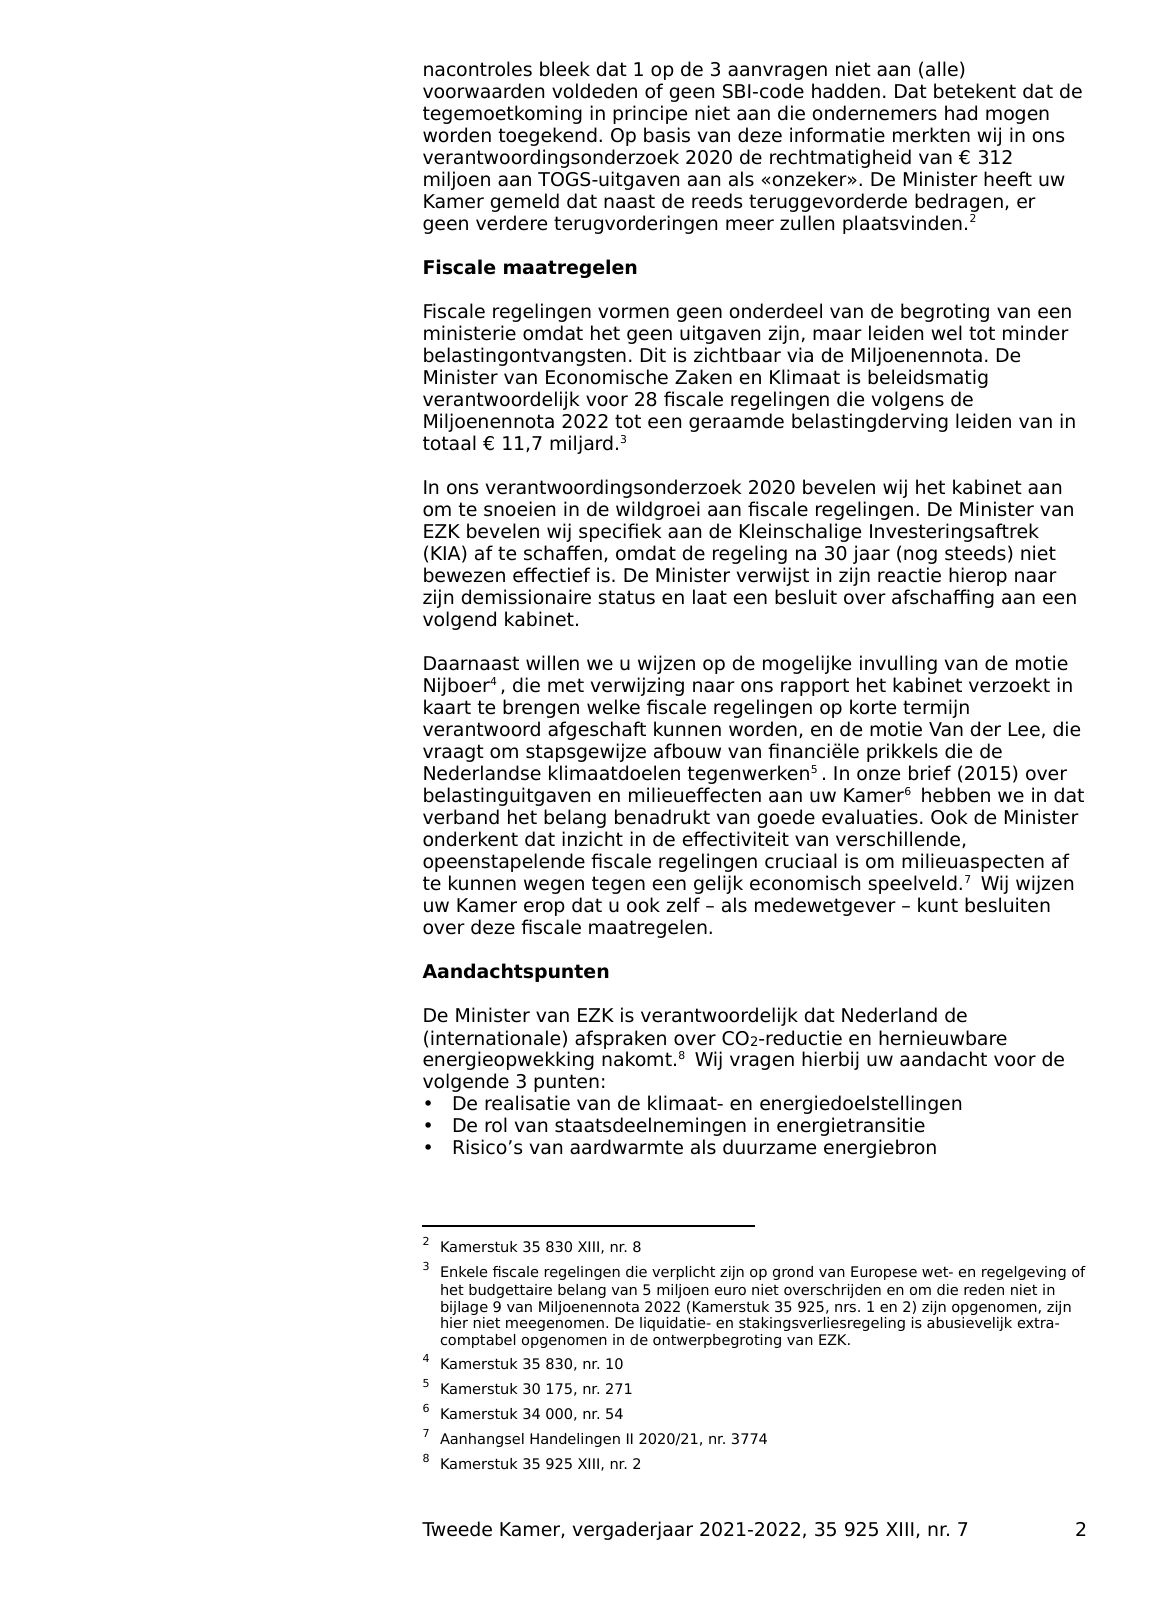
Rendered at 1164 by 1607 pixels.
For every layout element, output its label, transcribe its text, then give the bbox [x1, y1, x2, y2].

text Kamerstuk 30 175, nr. 271 [422, 1377, 1087, 1399]
subtitle Fiscale maatregelen [422, 257, 1087, 279]
text Kamerstuk 34 000, nr. 54 [422, 1402, 1087, 1424]
text De Minister van EZK is verantwoordelijk dat Nederland de (internationale) afspraken over CO2-reductie en hernieuwbare energieopwekking nakomt. Wij vragen hierbij uw aandacht voor de volgende 3 punten: [422, 1005, 1087, 1093]
subtitle Aandachtspunten [422, 961, 1087, 983]
text • Risico’s van aardwarmte als duurzame energiebron [422, 1137, 1087, 1159]
text Aanhangsel Handelingen II 2020/21, nr. 3774 [422, 1427, 1087, 1449]
text Kamerstuk 35 925 XIII, nr. 2 [422, 1452, 1087, 1474]
text Enkele fiscale regelingen die verplicht zijn op grond van Europese wet- en regelgeving of het budgettaire belang van 5 miljoen euro niet overschrijden en om die reden niet in bijlage 9 van Miljoenennota 2022 (Kamerstuk 35 925, nrs. 1 en 2) zijn opgenomen, zijn hier niet meegenomen. De liquidatie- en stakingsverliesregeling is abusievelijk extra-comptabel opgenomen in de ontwerpbegroting van EZK. [422, 1260, 1087, 1349]
text Kamerstuk 35 830, nr. 10 [422, 1352, 1087, 1374]
text In ons verantwoordingsonderzoek 2020 bevelen wij het kabinet aan om te snoeien in de wildgroei aan fiscale regelingen. De Minister van EZK bevelen wij specifiek aan de Kleinschalige Investeringsaftrek (KIA) af te schaffen, omdat de regeling na 30 jaar (nog steeds) niet bewezen effectief is. De Minister verwijst in zijn reactie hierop naar zijn demissionaire status en laat een besluit over afschaffing aan een volgend kabinet. [422, 477, 1087, 631]
text • De rol van staatsdeelnemingen in energietransitie [422, 1115, 1087, 1137]
text Fiscale regelingen vormen geen onderdeel van de begroting van een ministerie omdat het geen uitgaven zijn, maar leiden wel tot minder belastingontvangsten. Dit is zichtbaar via de Miljoenennota. De Minister van Economische Zaken en Klimaat is beleidsmatig verantwoordelijk voor 28 fiscale regelingen die volgens de Miljoenennota 2022 tot een geraamde belastingderving leiden van in totaal € 11,7 miljard. [422, 301, 1087, 455]
text Kamerstuk 35 830 XIII, nr. 8 [422, 1235, 1087, 1257]
text nacontroles bleek dat 1 op de 3 aanvragen niet aan (alle) voorwaarden voldeden of geen SBI-code hadden. Dat betekent dat de tegemoetkoming in principe niet aan die ondernemers had mogen worden toegekend. Op basis van deze informatie merkten wij in ons verantwoordingsonderzoek 2020 de rechtmatigheid van € 312 miljoen aan TOGS-uitgaven aan als «onzeker». De Minister heeft uw Kamer gemeld dat naast de reeds teruggevorderde bedragen, er geen verdere terugvorderingen meer zullen plaatsvinden. [422, 59, 1087, 235]
text • De realisatie van de klimaat- en energiedoelstellingen [422, 1093, 1087, 1115]
text Daarnaast willen we u wijzen op de mogelijke invulling van de motie Nijboer, die met verwijzing naar ons rapport het kabinet verzoekt in kaart te brengen welke fiscale regelingen op korte termijn verantwoord afgeschaft kunnen worden, en de motie Van der Lee, die vraagt om stapsgewijze afbouw van financiële prikkels die de Nederlandse klimaatdoelen tegenwerken. In onze brief (2015) over belastinguitgaven en milieueffecten aan uw Kamer hebben we in dat verband het belang benadrukt van goede evaluaties. Ook de Minister onderkent dat inzicht in de effectiviteit van verschillende, opeenstapelende fiscale regelingen cruciaal is om milieuaspecten af te kunnen wegen tegen een gelijk economisch speelveld. Wij wijzen uw Kamer erop dat u ook zelf – als medewetgever – kunt besluiten over deze fiscale maatregelen. [422, 653, 1087, 939]
